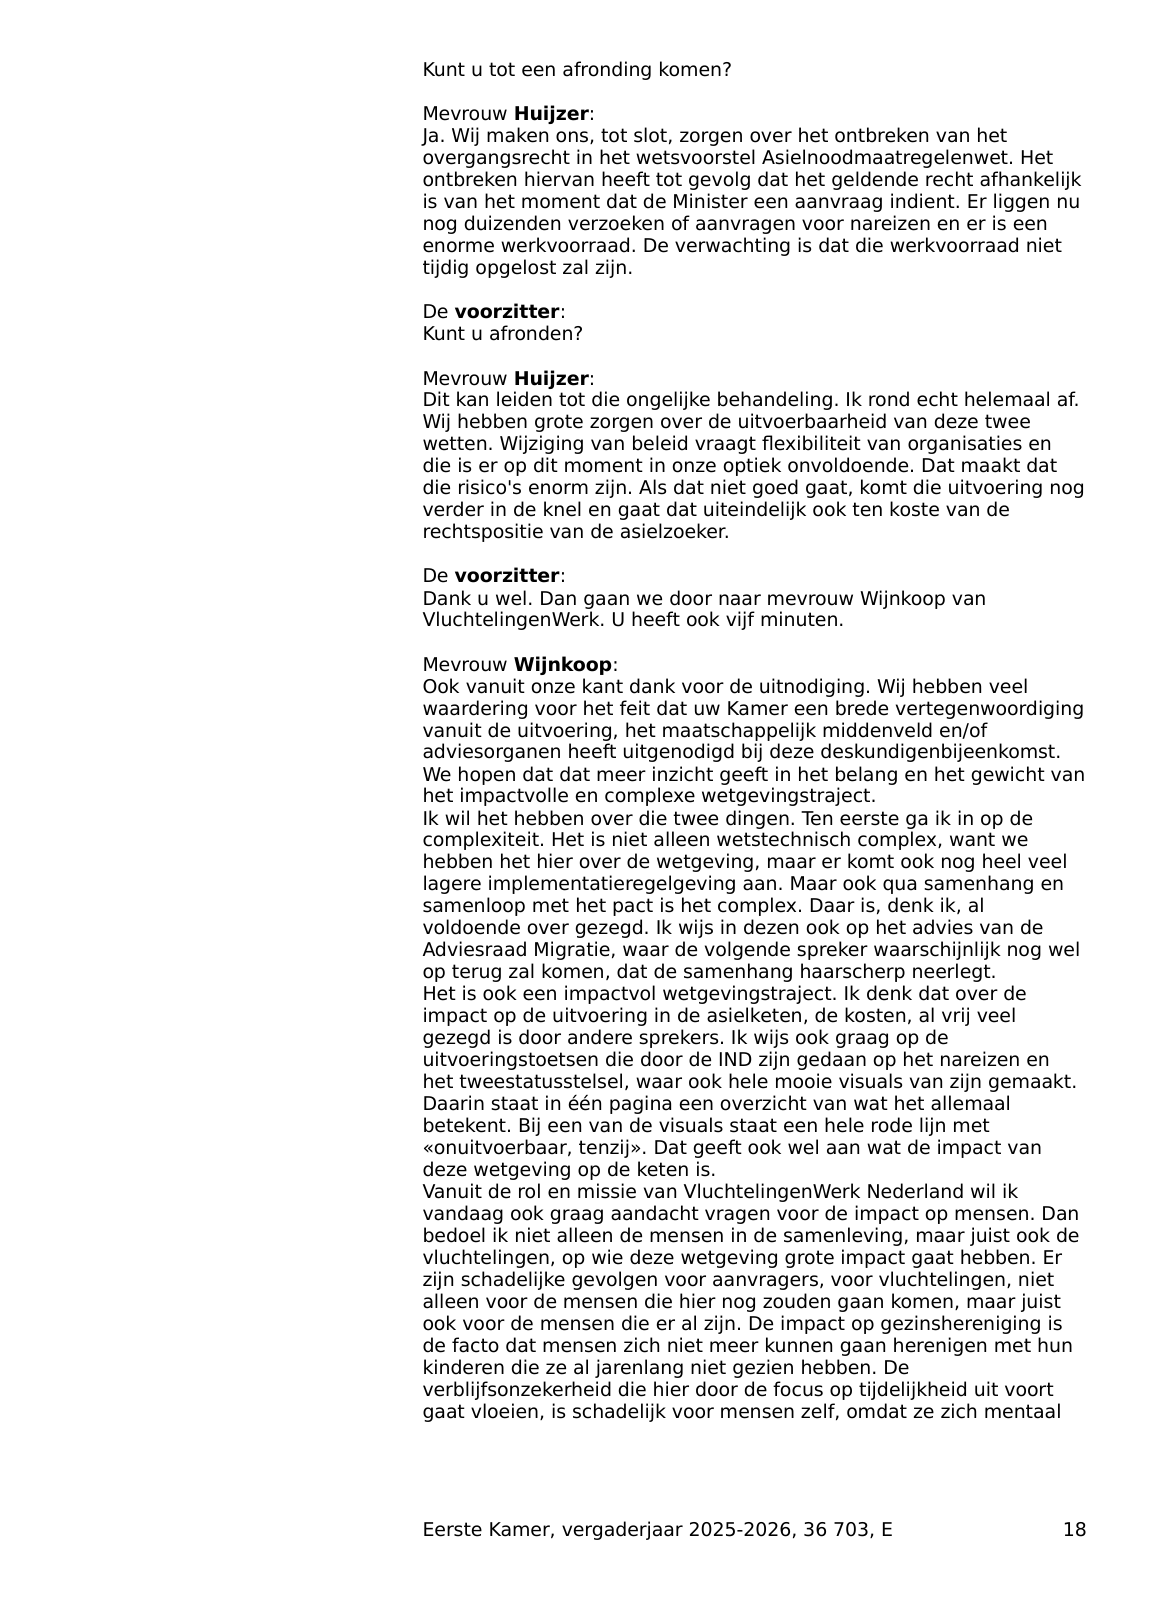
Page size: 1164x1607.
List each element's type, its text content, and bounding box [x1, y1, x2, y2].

text Kunt u tot een afronding komen? [422, 59, 1087, 81]
text Dank u wel. Dan gaan we door naar mevrouw Wijnkoop van VluchtelingenWerk. U heeft ook vijf minuten. [422, 587, 1087, 631]
text Mevrouw Huijzer: [422, 103, 1087, 125]
text Kunt u afronden? [422, 323, 1087, 345]
text Het is ook een impactvol wetgevingstraject. Ik denk dat over de impact op de uitvoering in de asielketen, de kosten, al vrij veel gezegd is door andere sprekers. Ik wijs ook graag op de uitvoeringstoetsen die door de IND zijn gedaan op het nareizen en het tweestatusstelsel, waar ook hele mooie visuals van zijn gemaakt. Daarin staat in één pagina een overzicht van wat het allemaal betekent. Bij een van de visuals staat een hele rode lijn met «onuitvoerbaar, tenzij». Dat geeft ook wel aan wat de impact van deze wetgeving op de keten is. [422, 983, 1087, 1181]
text Dit kan leiden tot die ongelijke behandeling. Ik rond echt helemaal af. Wij hebben grote zorgen over de uitvoerbaarheid van deze twee wetten. Wijziging van beleid vraagt flexibiliteit van organisaties en die is er op dit moment in onze optiek onvoldoende. Dat maakt dat die risico's enorm zijn. Als dat niet goed gaat, komt die uitvoering nog verder in de knel en gaat dat uiteindelijk ook ten koste van de rechtspositie van de asielzoeker. [422, 389, 1087, 543]
text Ja. Wij maken ons, tot slot, zorgen over het ontbreken van het overgangsrecht in het wetsvoorstel Asielnoodmaatregelenwet. Het ontbreken hiervan heeft tot gevolg dat het geldende recht afhankelijk is van het moment dat de Minister een aanvraag indient. Er liggen nu nog duizenden verzoeken of aanvragen voor nareizen en er is een enorme werkvoorraad. De verwachting is dat die werkvoorraad niet tijdig opgelost zal zijn. [422, 125, 1087, 279]
text De voorzitter: [422, 565, 1087, 587]
text Mevrouw Wijnkoop: [422, 653, 1087, 676]
text Ik wil het hebben over die twee dingen. Ten eerste ga ik in op de complexiteit. Het is niet alleen wetstechnisch complex, want we hebben het hier over de wetgeving, maar er komt ook nog heel veel lagere implementatieregelgeving aan. Maar ook qua samenhang en samenloop met het pact is het complex. Daar is, denk ik, al voldoende over gezegd. Ik wijs in dezen ook op het advies van de Adviesraad Migratie, waar de volgende spreker waarschijnlijk nog wel op terug zal komen, dat de samenhang haarscherp neerlegt. [422, 807, 1087, 983]
text Vanuit de rol en missie van VluchtelingenWerk Nederland wil ik vandaag ook graag aandacht vragen voor de impact op mensen. Dan bedoel ik niet alleen de mensen in de samenleving, maar juist ook de vluchtelingen, op wie deze wetgeving grote impact gaat hebben. Er zijn schadelijke gevolgen voor aanvragers, voor vluchtelingen, niet alleen voor de mensen die hier nog zouden gaan komen, maar juist ook voor de mensen die er al zijn. De impact op gezinshereniging is de facto dat mensen zich niet meer kunnen gaan herenigen met hun kinderen die ze al jarenlang niet gezien hebben. De verblijfsonzekerheid die hier door de focus op tijdelijkheid uit voort gaat vloeien, is schadelijk voor mensen zelf, omdat ze zich mentaal [422, 1181, 1087, 1423]
text De voorzitter: [422, 301, 1087, 323]
text Ook vanuit onze kant dank voor de uitnodiging. Wij hebben veel waardering voor het feit dat uw Kamer een brede vertegenwoordiging vanuit de uitvoering, het maatschappelijk middenveld en/of adviesorganen heeft uitgenodigd bij deze deskundigenbijeenkomst. We hopen dat dat meer inzicht geeft in het belang en het gewicht van het impactvolle en complexe wetgevingstraject. [422, 676, 1087, 807]
text Mevrouw Huijzer: [422, 367, 1087, 389]
